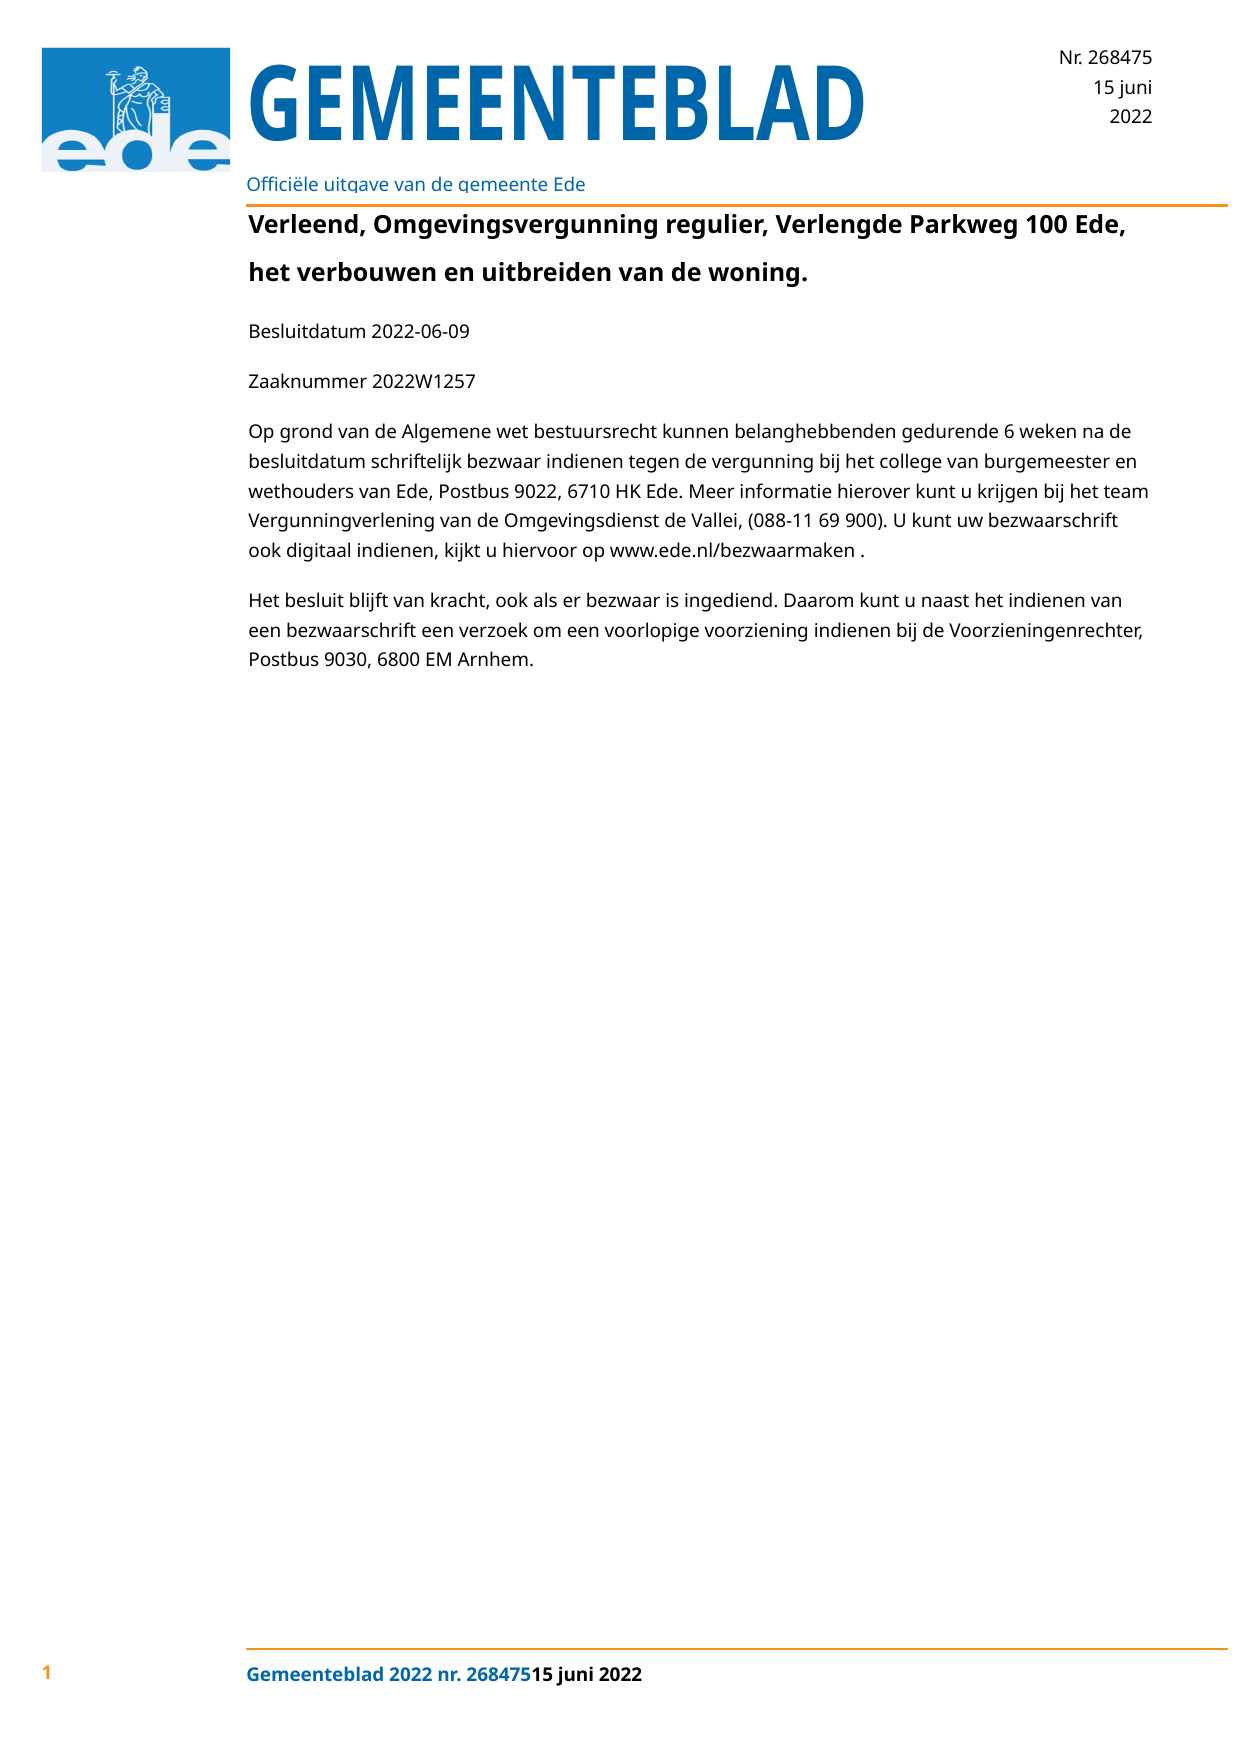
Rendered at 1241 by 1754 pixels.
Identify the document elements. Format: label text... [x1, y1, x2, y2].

text Verleend, Omgevingsvergunning regulier, Verlengde Parkweg 100 Ede, het verbouwen en uitbreiden van de woning. [248, 207, 1152, 288]
text Besluitdatum 2022-06-09 [248, 318, 1152, 344]
text Het besluit blijft van kracht, ook als er bezwaar is ingediend. Daarom kunt u naast het indienen van een bezwaarschrift een verzoek om een voorlopige voorziening indienen bij de Voorzieningenrechter, Postbus 9030, 6800 EM Arnhem. [248, 587, 1152, 672]
text Op grond van de Algemene wet bestuursrecht kunnen belanghebbenden gedurende 6 weken na de besluitdatum schriftelijk bezwaar indienen tegen de vergunning bij het college van burgemeester en wethouders van Ede, Postbus 9022, 6710 HK Ede. Meer informatie hierover kunt u krijgen bij het team Vergunningverlening van de Omgevingsdienst de Vallei, (088-11 69 900). U kunt uw bezwaarschrift ook digitaal indienen, kijkt u hiervoor op www.ede.nl/bezwaarmaken . [248, 419, 1152, 563]
picture [41, 47, 231, 172]
text Zaaknummer 2022W1257 [248, 368, 1152, 394]
